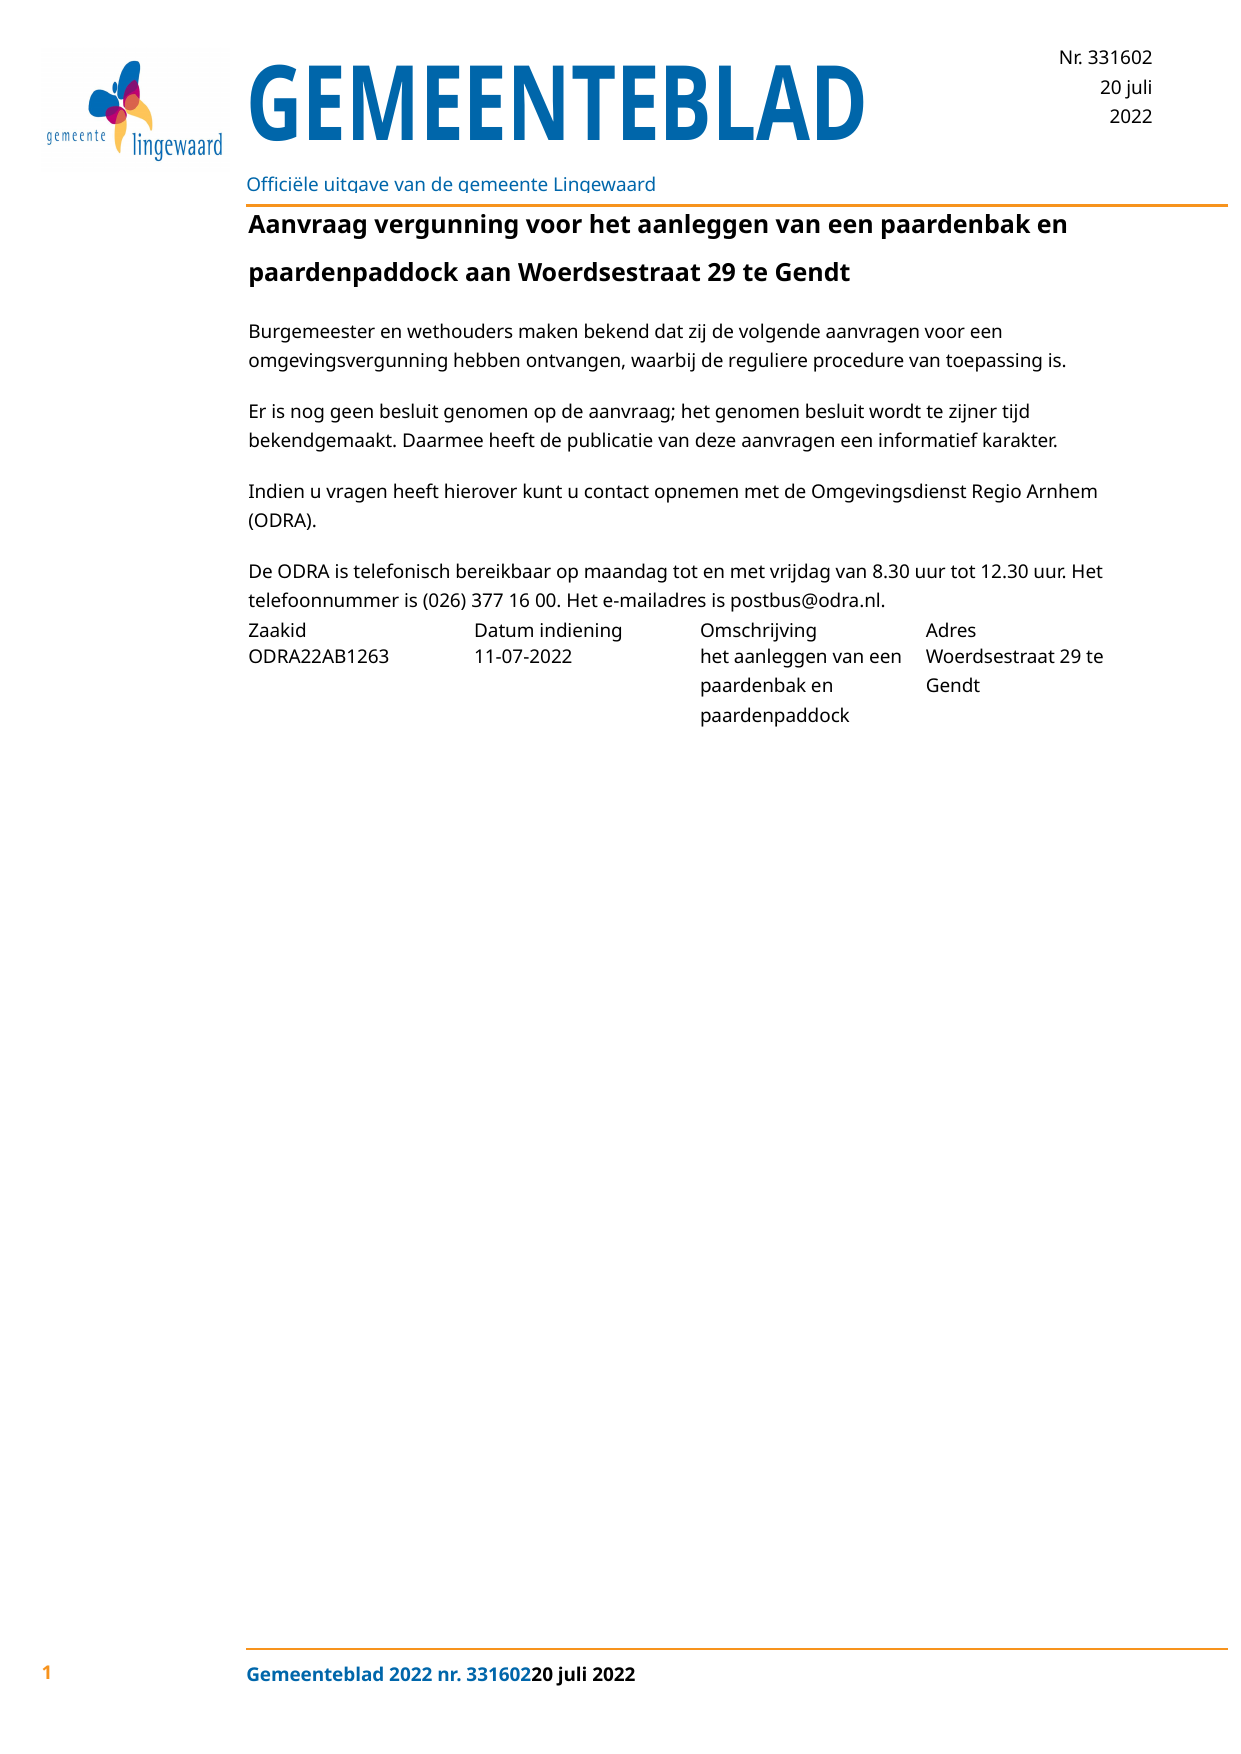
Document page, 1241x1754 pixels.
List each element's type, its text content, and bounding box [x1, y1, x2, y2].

picture [41, 47, 231, 172]
text Aanvraag vergunning voor het aanleggen van een paardenbak en paardenpaddock aan Woerdsestraat 29 te Gendt [248, 207, 1152, 288]
table_cell ODRA22AB1263 [248, 643, 474, 728]
text Er is nog geen besluit genomen op de aanvraag; het genomen besluit wordt te zijner tijd bekendgemaakt. Daarmee heeft de publicatie van deze aanvragen een informatief karakter. [248, 398, 1152, 453]
table_header Adres [926, 617, 1152, 643]
table_cell 11-07-2022 [474, 643, 700, 728]
table_header Datum indiening [474, 617, 700, 643]
table_header Omschrijving [700, 617, 926, 643]
text Burgemeester en wethouders maken bekend dat zij de volgende aanvragen voor een omgevingsvergunning hebben ontvangen, waarbij de reguliere procedure van toepassing is. [248, 318, 1152, 373]
text De ODRA is telefonisch bereikbaar op maandag tot en met vrijdag van 8.30 uur tot 12.30 uur. Het telefoonnummer is (026) 377 16 00. Het e-mailadres is postbus@odra.nl. [248, 558, 1152, 613]
table_cell Woerdsestraat 29 te Gendt [926, 643, 1152, 728]
table_cell het aanleggen van een paardenbak en paardenpaddock [700, 643, 926, 728]
table_header Zaakid [248, 617, 474, 643]
text Indien u vragen heeft hierover kunt u contact opnemen met de Omgevingsdienst Regio Arnhem (ODRA). [248, 478, 1152, 533]
